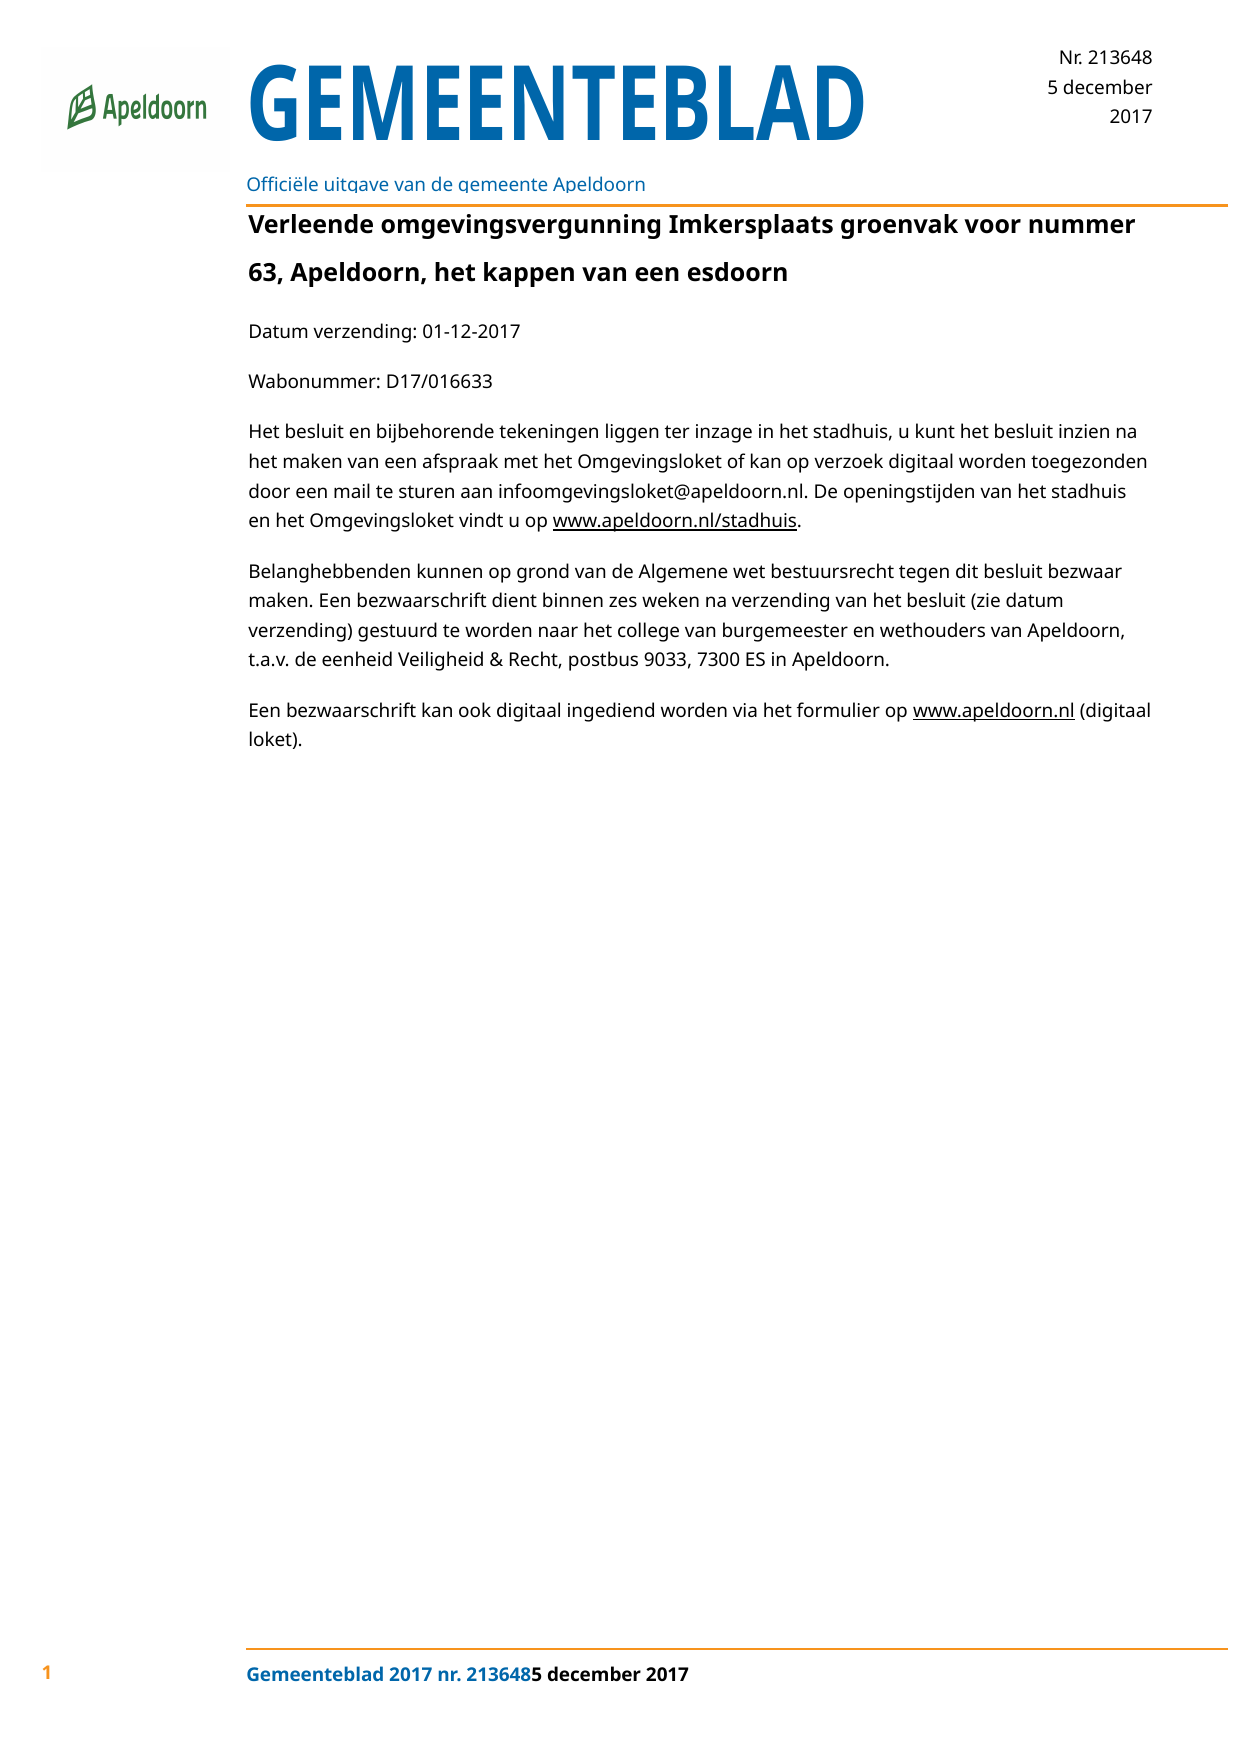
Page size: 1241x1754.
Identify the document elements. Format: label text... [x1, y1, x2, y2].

text Wabonummer: D17/016633 [248, 368, 1152, 394]
text Verleende omgevingsvergunning Imkersplaats groenvak voor nummer 63, Apeldoorn, het kappen van een esdoorn [248, 207, 1152, 288]
text Belanghebbenden kunnen op grond van de Algemene wet bestuursrecht tegen dit besluit bezwaar maken. Een bezwaarschrift dient binnen zes weken na verzending van het besluit (zie datum verzending) gestuurd te worden naar het college van burgemeester en wethouders van Apeldoorn, t.a.v. de eenheid Veiligheid & Recht, postbus 9033, 7300 ES in Apeldoorn. [248, 558, 1152, 672]
text Een bezwaarschrift kan ook digitaal ingediend worden via het formulier op www.apeldoorn.nl (digitaal loket). [248, 697, 1152, 752]
picture [41, 47, 231, 172]
text Datum verzending: 01-12-2017 [248, 318, 1152, 344]
text Het besluit en bijbehorende tekeningen liggen ter inzage in het stadhuis, u kunt het besluit inzien na het maken van een afspraak met het Omgevingsloket of kan op verzoek digitaal worden toegezonden door een mail te sturen aan infoomgevingsloket@apeldoorn.nl. De openingstijden van het stadhuis en het Omgevingsloket vindt u op www.apeldoorn.nl/stadhuis. [248, 419, 1152, 533]
